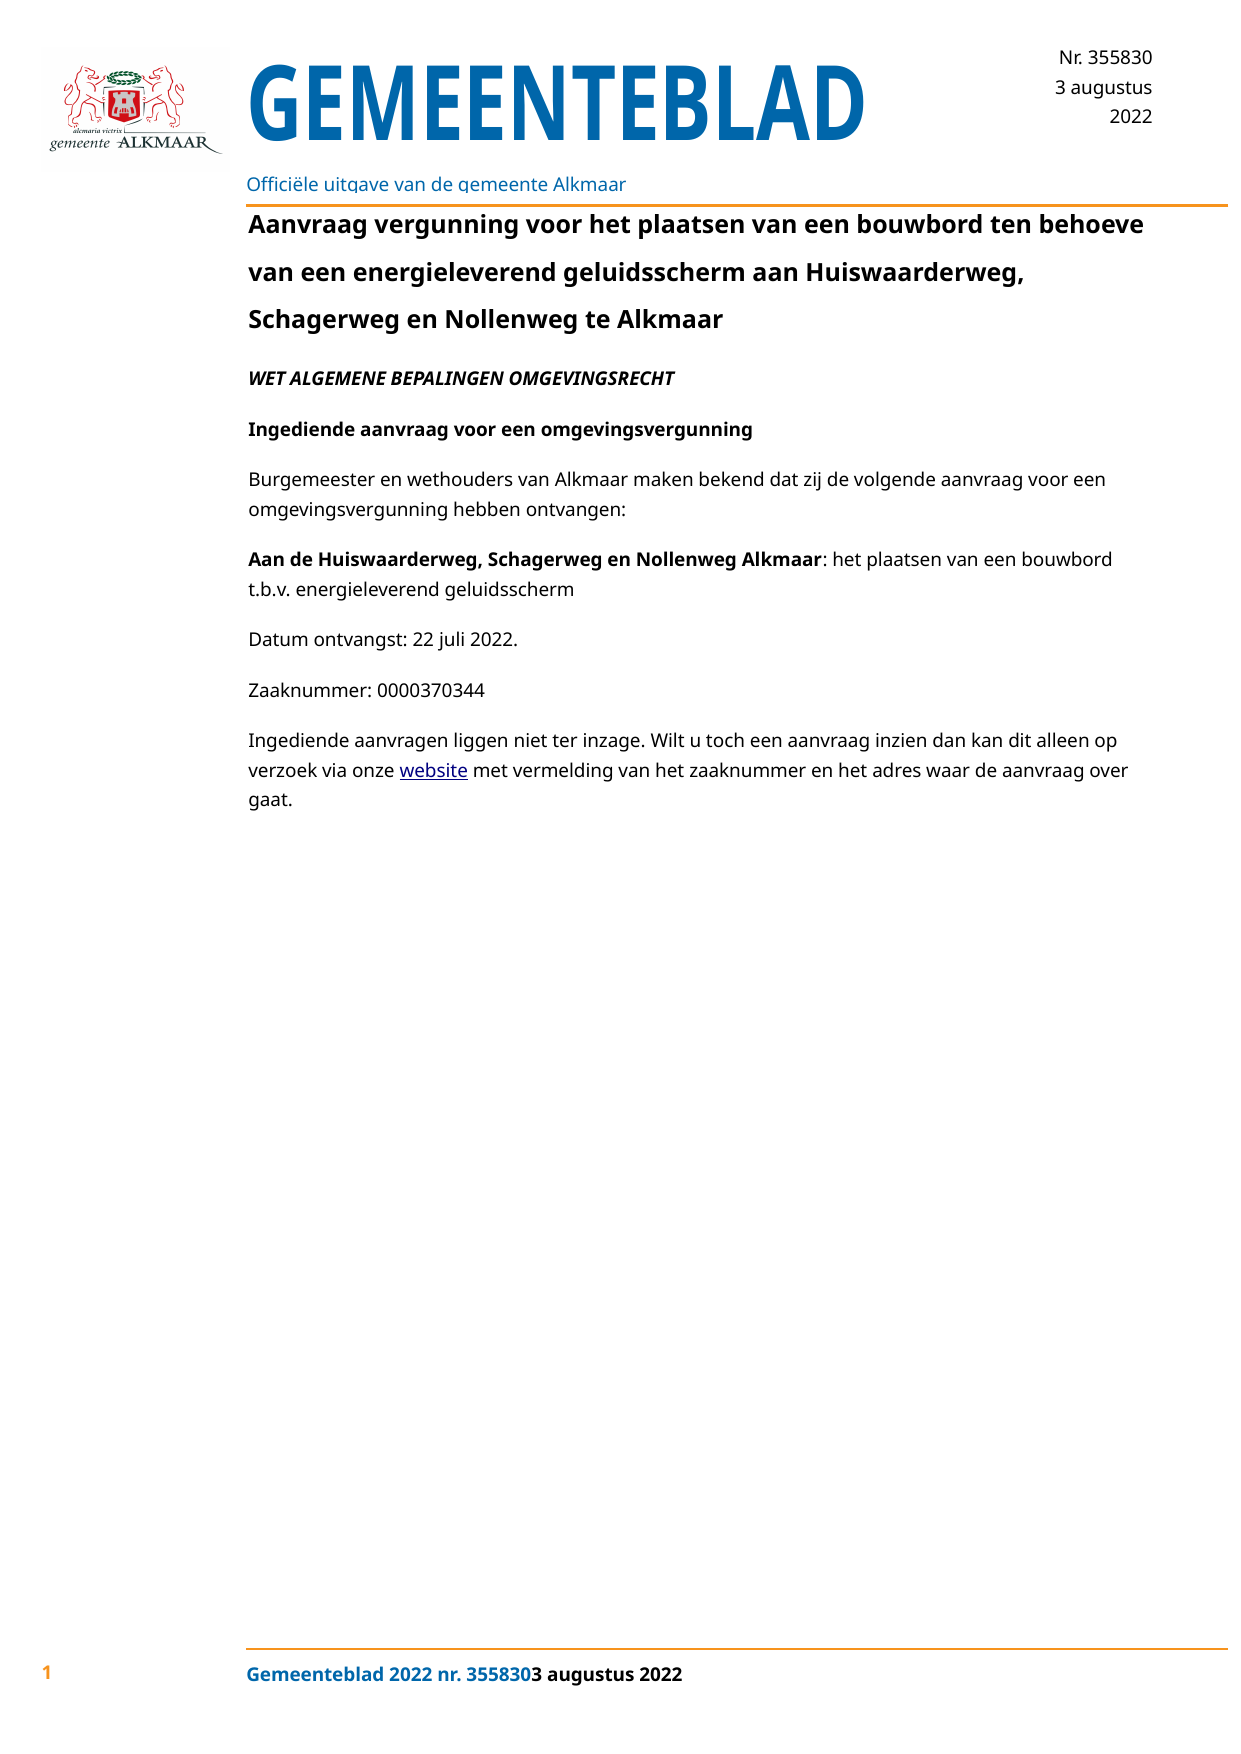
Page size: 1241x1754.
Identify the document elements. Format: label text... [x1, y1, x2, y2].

text Ingediende aanvraag voor een omgevingsvergunning [248, 416, 1152, 442]
text Aan de Huiswaarderweg, Schagerweg en Nollenweg Alkmaar: het plaatsen van een bouwbord t.b.v. energieleverend geluidsscherm [248, 546, 1152, 602]
text Zaaknummer: 0000370344 [248, 677, 1152, 702]
text WET ALGEMENE BEPALINGEN OMGEVINGSRECHT [248, 366, 1152, 391]
text Datum ontvangst: 22 juli 2022. [248, 626, 1152, 652]
text Ingediende aanvragen liggen niet ter inzage. Wilt u toch een aanvraag inzien dan kan dit alleen op verzoek via onze website met vermelding van het zaaknummer en het adres waar de aanvraag over gaat. [248, 727, 1152, 812]
text Burgemeester en wethouders van Alkmaar maken bekend dat zij de volgende aanvraag voor een omgevingsvergunning hebben ontvangen: [248, 466, 1152, 522]
picture [41, 47, 231, 172]
text Aanvraag vergunning voor het plaatsen van een bouwbord ten behoeve van een energieleverend geluidsscherm aan Huiswaarderweg, Schagerweg en Nollenweg te Alkmaar [248, 207, 1152, 336]
